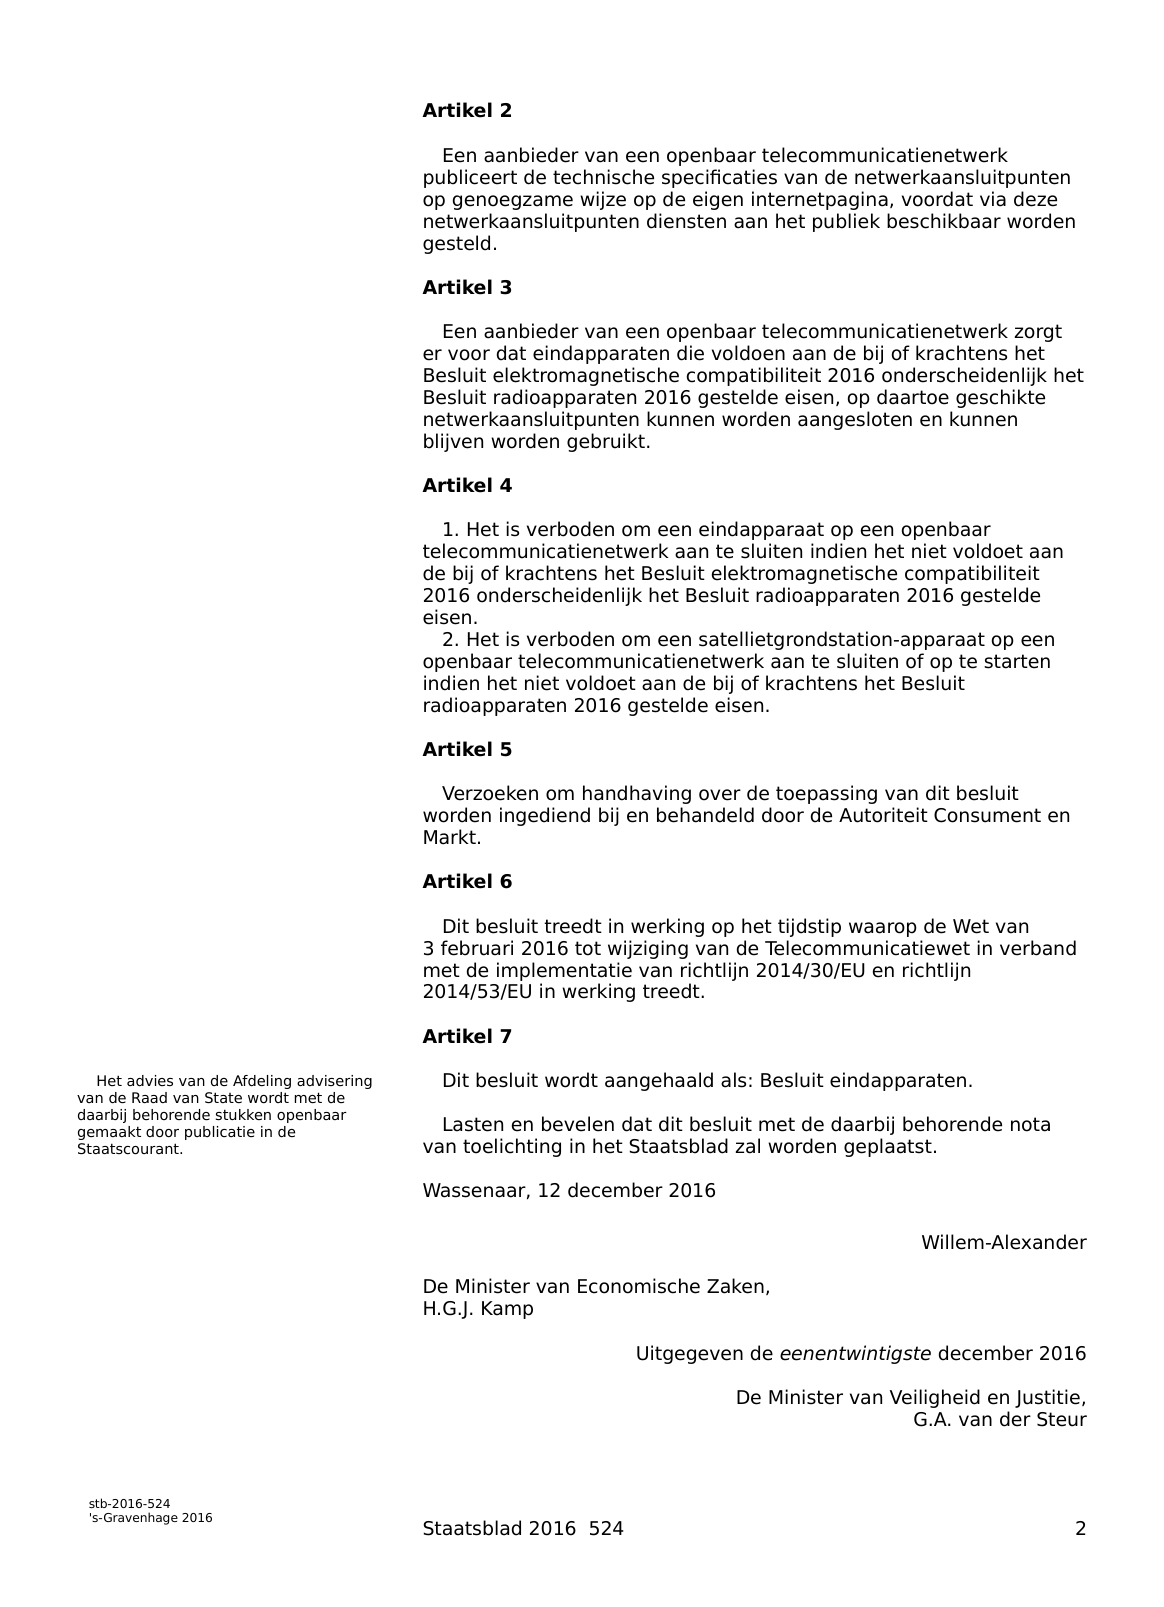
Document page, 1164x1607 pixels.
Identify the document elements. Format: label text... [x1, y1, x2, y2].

subtitle Artikel 7 [422, 1026, 1087, 1048]
text 's-Gravenhage 2016 [88, 1511, 323, 1525]
subtitle Artikel 4 [422, 475, 1087, 497]
text Willem-Alexander [422, 1232, 1087, 1254]
text Lasten en bevelen dat dit besluit met de daarbij behorende nota van toelichting in het Staatsblad zal worden geplaatst. [422, 1114, 1087, 1158]
text Het advies van de Afdeling advisering van de Raad van State wordt met de daarbij behorende stukken openbaar gemaakt door publicatie in de Staatscourant. [77, 1073, 396, 1158]
text Wassenaar, 12 december 2016 [422, 1180, 1087, 1202]
subtitle Artikel 5 [422, 739, 1087, 761]
text Verzoeken om handhaving over de toepassing van dit besluit worden ingediend bij en behandeld door de Autoriteit Consument en Markt. [422, 783, 1087, 849]
subtitle Artikel 6 [422, 871, 1087, 893]
text De Minister van Economische Zaken, H.G.J. Kamp [422, 1276, 1087, 1320]
subtitle Artikel 3 [422, 277, 1087, 299]
text Dit besluit treedt in werking op het tijdstip waarop de Wet van 3 februari 2016 tot wijziging van de Telecommunicatiewet in verband met de implementatie van richtlijn 2014/30/EU en richtlijn 2014/53/EU in werking treedt. [422, 916, 1087, 1003]
text De Minister van Veiligheid en Justitie, G.A. van der Steur [422, 1387, 1087, 1431]
text Uitgegeven de eenentwintigste december 2016 [422, 1342, 1087, 1364]
text Een aanbieder van een openbaar telecommunicatienetwerk zorgt er voor dat eindapparaten die voldoen aan de bij of krachtens het Besluit elektromagnetische compatibiliteit 2016 onderscheidenlijk het Besluit radioapparaten 2016 gestelde eisen, op daartoe geschikte netwerkaansluitpunten kunnen worden aangesloten en kunnen blijven worden gebruikt. [422, 321, 1087, 453]
text Een aanbieder van een openbaar telecommunicatienetwerk publiceert de technische specificaties van de netwerkaansluitpunten op genoegzame wijze op de eigen internetpagina, voordat via deze netwerkaansluitpunten diensten aan het publiek beschikbaar worden gesteld. [422, 144, 1087, 254]
subtitle Artikel 2 [422, 100, 1087, 122]
text 2. Het is verboden om een satellietgrondstation-apparaat op een openbaar telecommunicatienetwerk aan te sluiten of op te starten indien het niet voldoet aan de bij of krachtens het Besluit radioapparaten 2016 gestelde eisen. [422, 629, 1087, 717]
text Dit besluit wordt aangehaald als: Besluit eindapparaten. [422, 1070, 1087, 1092]
text stb-2016-524 [88, 1497, 323, 1511]
text 1. Het is verboden om een eindapparaat op een openbaar telecommunicatienetwerk aan te sluiten indien het niet voldoet aan de bij of krachtens het Besluit elektromagnetische compatibiliteit 2016 onderscheidenlijk het Besluit radioapparaten 2016 gestelde eisen. [422, 519, 1087, 629]
